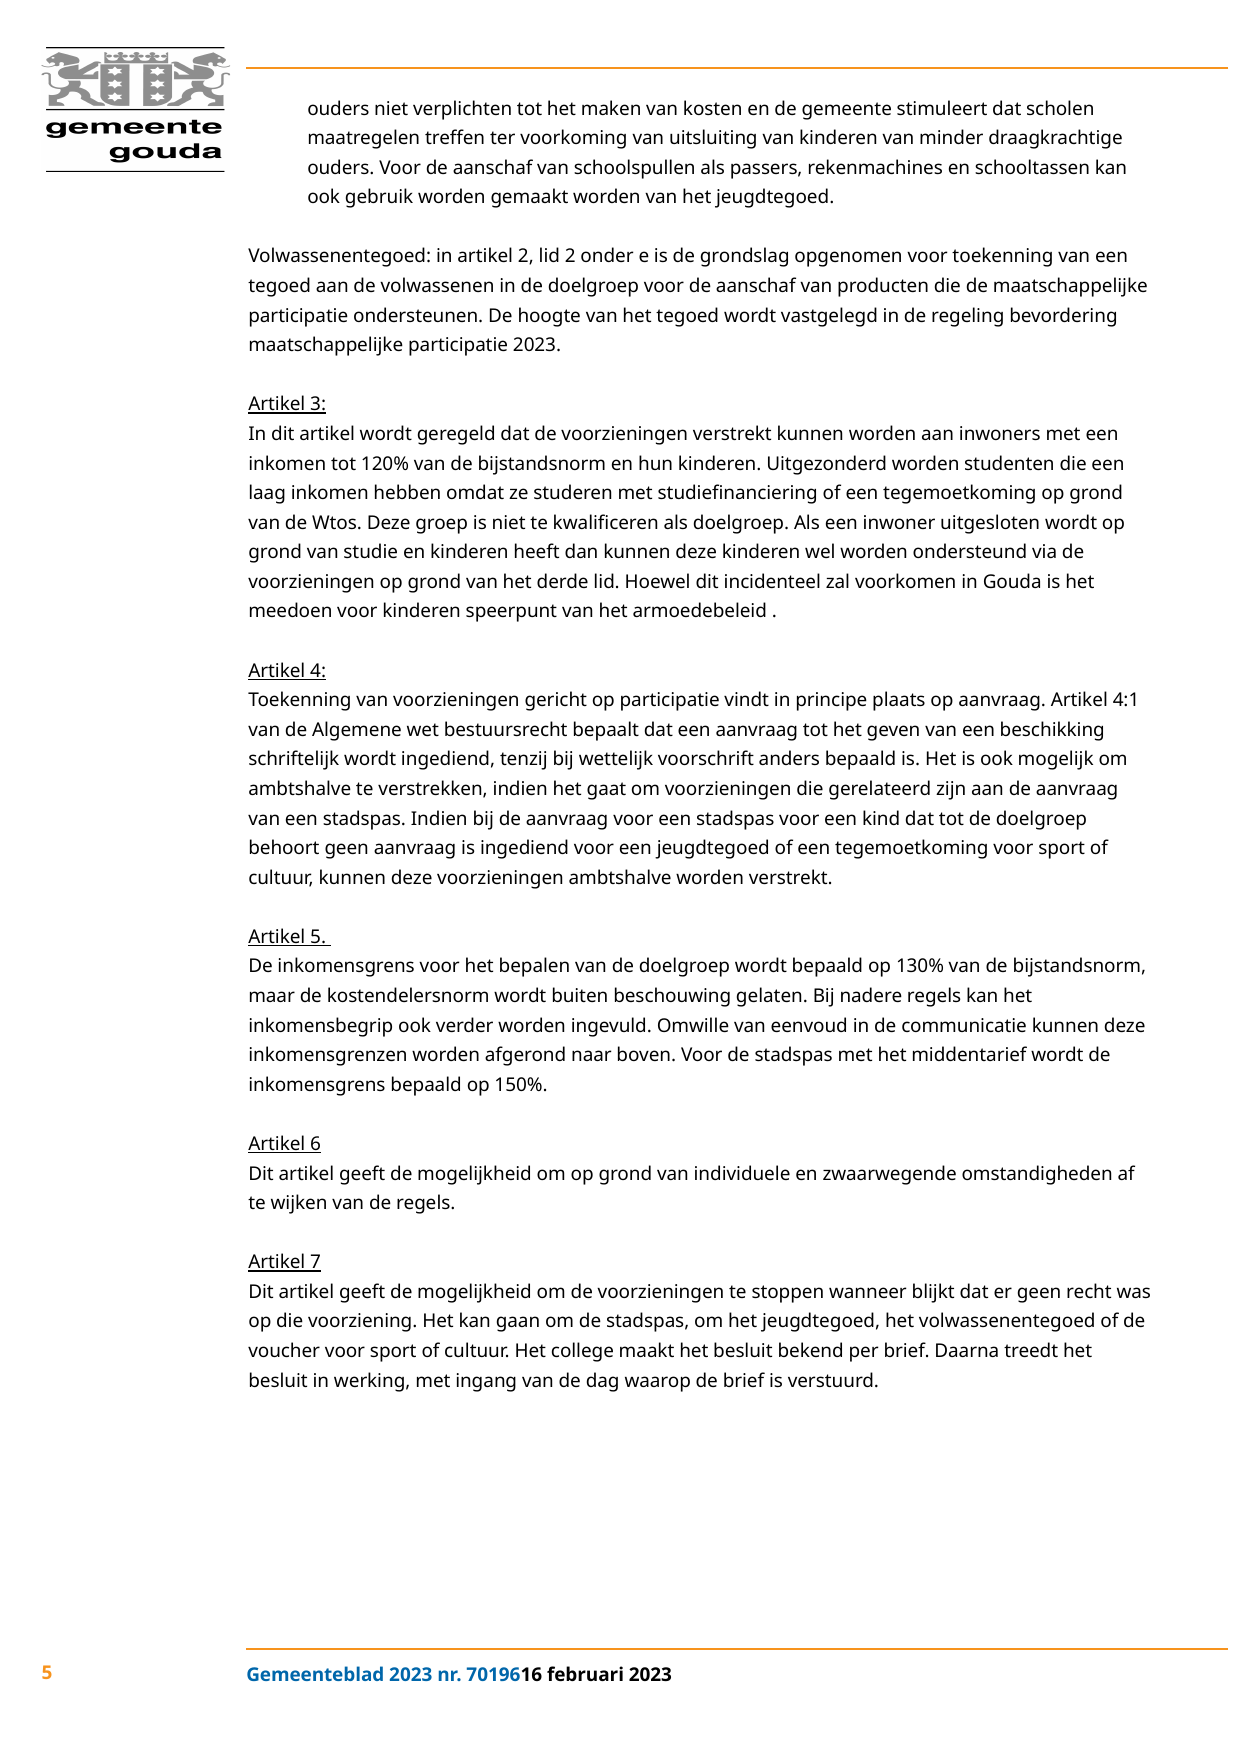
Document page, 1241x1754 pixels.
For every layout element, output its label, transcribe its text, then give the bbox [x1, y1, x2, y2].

picture [41, 47, 231, 172]
text Artikel 5. [248, 923, 1152, 949]
text In dit artikel wordt geregeld dat de voorzieningen verstrekt kunnen worden aan inwoners met een inkomen tot 120% van de bijstandsnorm en hun kinderen. Uitgezonderd worden studenten die een laag inkomen hebben omdat ze studeren met studiefinanciering of een tegemoetkoming op grond van de Wtos. Deze groep is niet te kwalificeren als doelgroep. Als een inwoner uitgesloten wordt op grond van studie en kinderen heeft dan kunnen deze kinderen wel worden ondersteund via de voorzieningen op grond van het derde lid. Hoewel dit incidenteel zal voorkomen in Gouda is het meedoen voor kinderen speerpunt van het armoedebeleid . [248, 420, 1152, 623]
text Dit artikel geeft de mogelijkheid om op grond van individuele en zwaarwegende omstandigheden af te wijken van de regels. [248, 1160, 1152, 1215]
text Artikel 6 [248, 1130, 1152, 1156]
text Dit artikel geeft de mogelijkheid om de voorzieningen te stoppen wanneer blijkt dat er geen recht was op die voorziening. Het kan gaan om de stadspas, om het jeugdtegoed, het volwassenentegoed of de voucher voor sport of cultuur. Het college maakt het besluit bekend per brief. Daarna treedt het besluit in werking, met ingang van de dag waarop de brief is verstuurd. [248, 1278, 1152, 1393]
text Artikel 3: [248, 391, 1152, 416]
text Volwassenentegoed: in artikel 2, lid 2 onder e is de grondslag opgenomen voor toekenning van een tegoed aan de volwassenen in de doelgroep voor de aanschaf van producten die de maatschappelijke participatie ondersteunen. De hoogte van het tegoed wordt vastgelegd in de regeling bevordering maatschappelijke participatie 2023. [248, 243, 1152, 357]
list ouders niet verplichten tot het maken van kosten en de gemeente stimuleert dat scholen maatregelen treffen ter voorkoming van uitsluiting van kinderen van minder draagkrachtige ouders. Voor de aanschaf van schoolspullen als passers, rekenmachines en schooltassen kan ook gebruik worden gemaakt worden van het jeugdtegoed. [248, 95, 1152, 209]
text Artikel 7 [248, 1248, 1152, 1274]
text Toekenning van voorzieningen gericht op participatie vindt in principe plaats op aanvraag. Artikel 4:1 van de Algemene wet bestuursrecht bepaalt dat een aanvraag tot het geven van een beschikking schriftelijk wordt ingediend, tenzij bij wettelijk voorschrift anders bepaald is. Het is ook mogelijk om ambtshalve te verstrekken, indien het gaat om voorzieningen die gerelateerd zijn aan de aanvraag van een stadspas. Indien bij de aanvraag voor een stadspas voor een kind dat tot de doelgroep behoort geen aanvraag is ingediend voor een jeugdtegoed of een tegemoetkoming voor sport of cultuur, kunnen deze voorzieningen ambtshalve worden verstrekt. [248, 686, 1152, 890]
text De inkomensgrens voor het bepalen van de doelgroep wordt bepaald op 130% van de bijstandsnorm, maar de kostendelersnorm wordt buiten beschouwing gelaten. Bij nadere regels kan het inkomensbegrip ook verder worden ingevuld. Omwille van eenvoud in de communicatie kunnen deze inkomensgrenzen worden afgerond naar boven. Voor de stadspas met het middentarief wordt de inkomensgrens bepaald op 150%. [248, 953, 1152, 1097]
text Artikel 4: [248, 657, 1152, 683]
